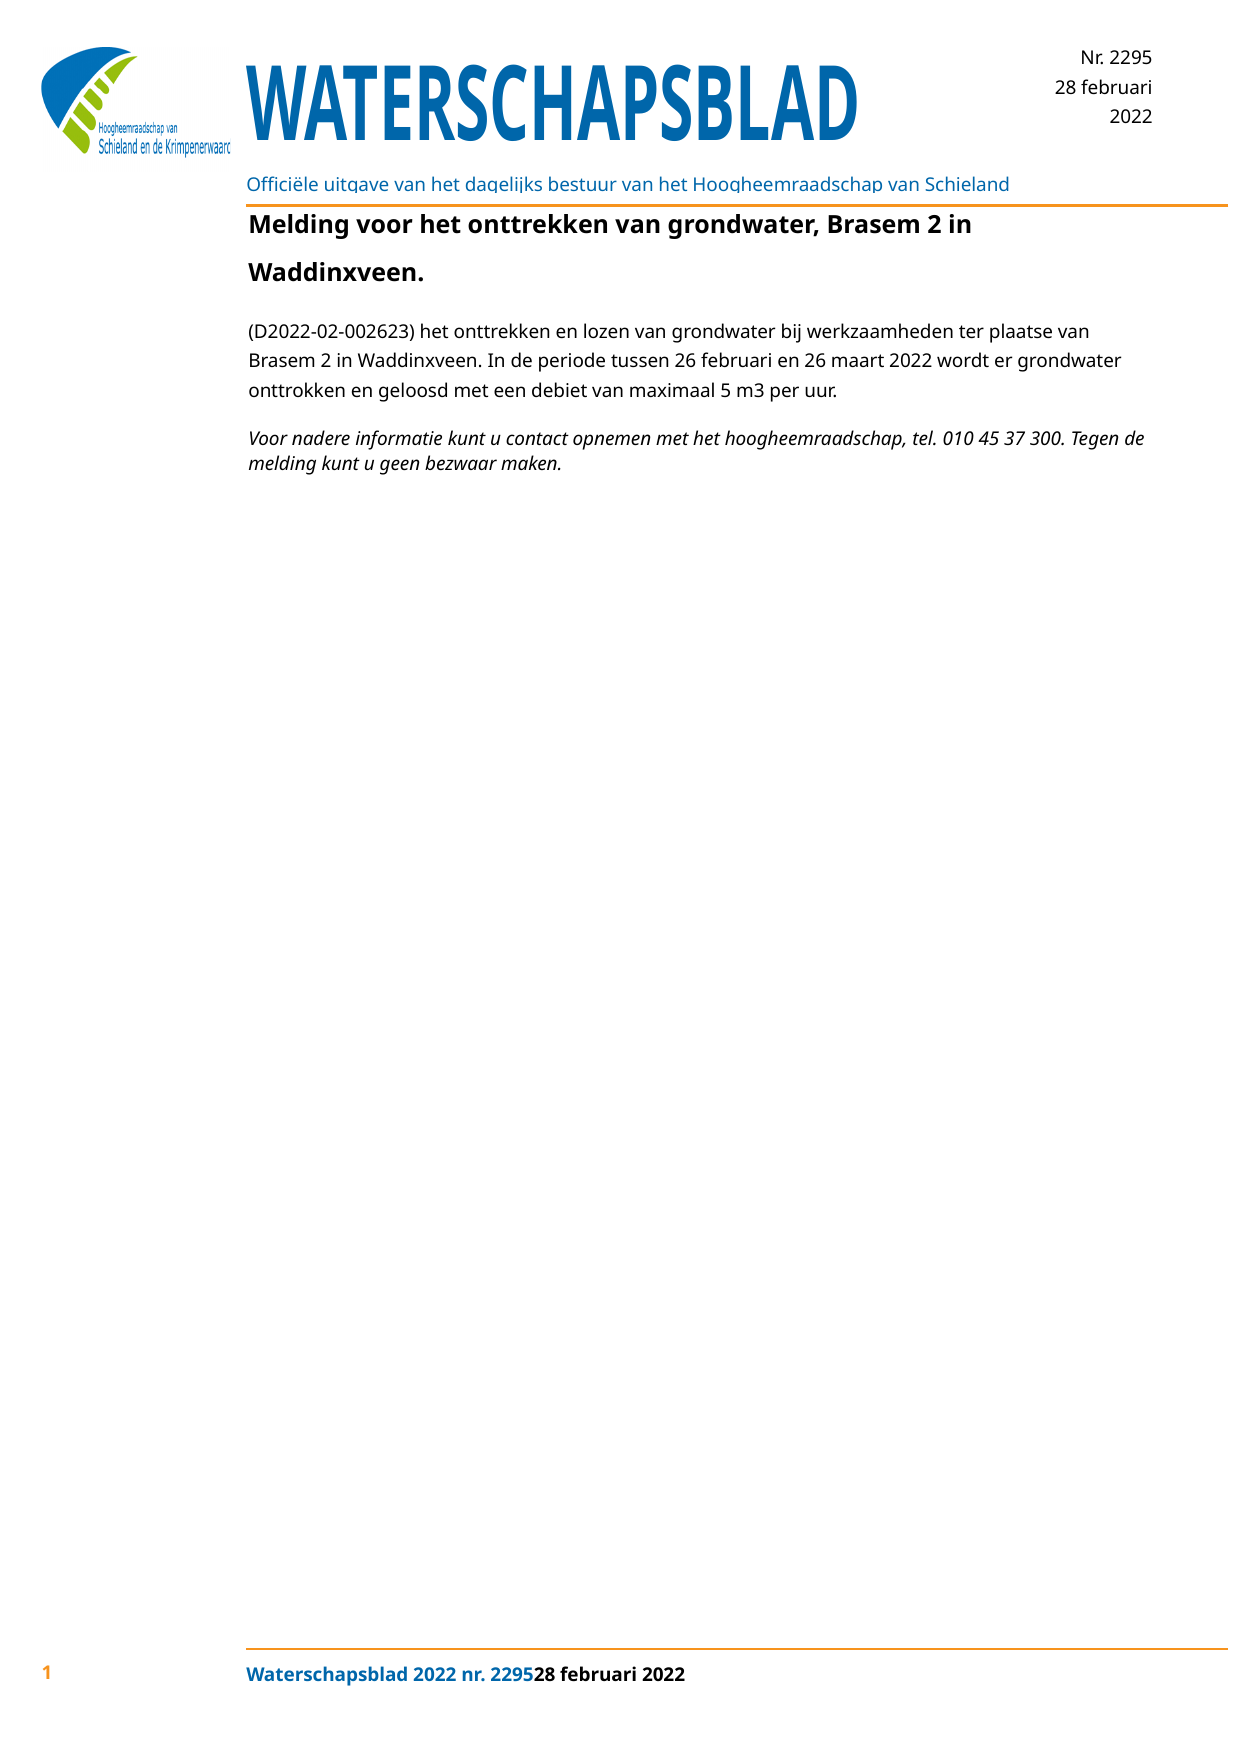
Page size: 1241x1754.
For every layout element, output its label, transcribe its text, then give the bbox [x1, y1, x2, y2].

text (D2022-02-002623) het onttrekken en lozen van grondwater bij werkzaamheden ter plaatse van Brasem 2 in Waddinxveen. In de periode tussen 26 februari en 26 maart 2022 wordt er grondwater onttrokken en geloosd met een debiet van maximaal 5 m3 per uur. [248, 318, 1152, 403]
text Voor nadere informatie kunt u contact opnemen met het hoogheemraadschap, tel. 010 45 37 300. Tegen de melding kunt u geen bezwaar maken. [248, 425, 1152, 476]
picture [41, 47, 231, 172]
text Melding voor het onttrekken van grondwater, Brasem 2 in Waddinxveen. [248, 207, 1152, 288]
